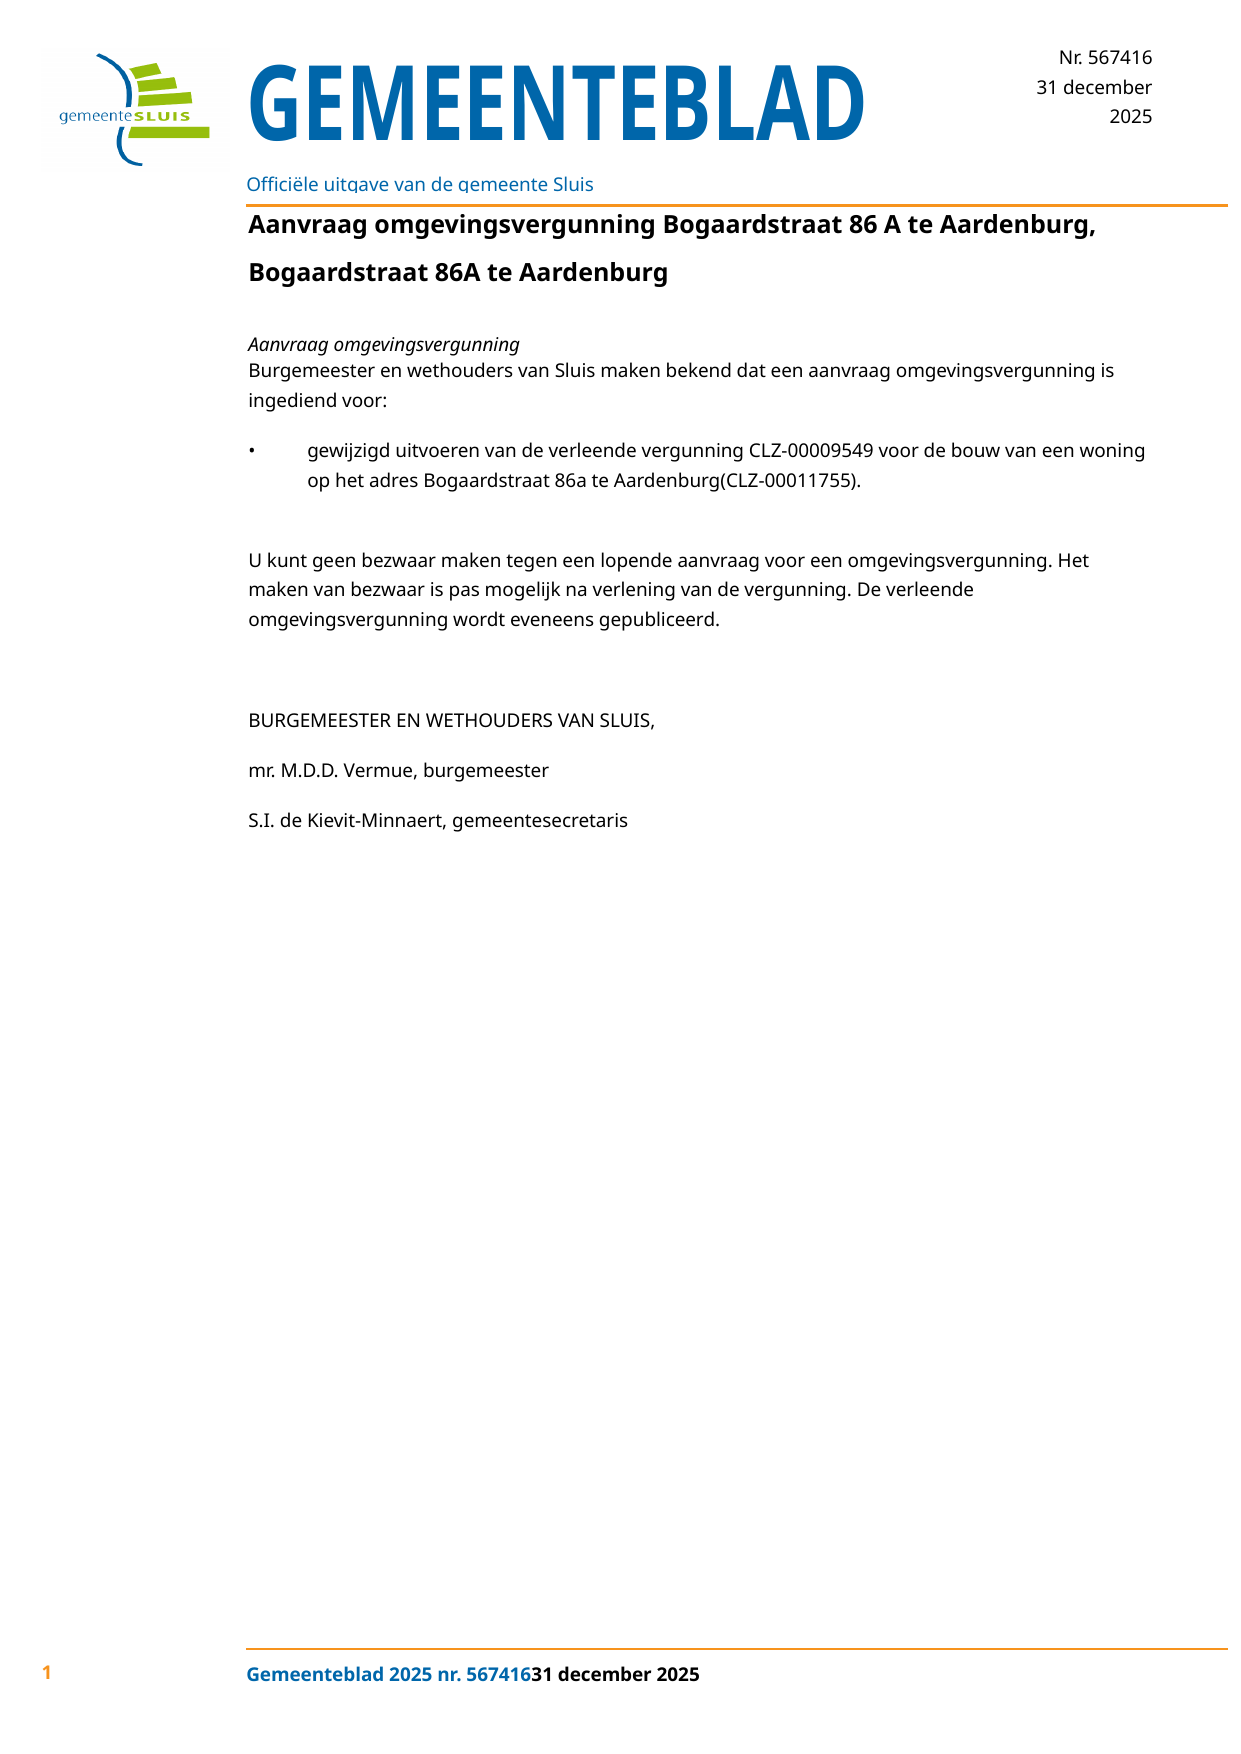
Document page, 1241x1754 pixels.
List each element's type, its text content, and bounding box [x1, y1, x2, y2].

text S.I. de Kievit-Minnaert, gemeentesecretaris [248, 808, 1152, 833]
list gewijzigd uitvoeren van de verleende vergunning CLZ-00009549 voor de bouw van een woning op het adres Bogaardstraat 86a te Aardenburg(CLZ-00011755). [248, 437, 1152, 492]
text mr. M.D.D. Vermue, burgemeester [248, 757, 1152, 783]
text U kunt geen bezwaar maken tegen een lopende aanvraag voor een omgevingsvergunning. Het maken van bezwaar is pas mogelijk na verlening van de vergunning. De verleende omgevingsvergunning wordt eveneens gepubliceerd. [248, 547, 1152, 632]
text Aanvraag omgevingsvergunning Bogaardstraat 86 A te Aardenburg, Bogaardstraat 86A te Aardenburg [248, 207, 1152, 288]
text Aanvraag omgevingsvergunning [248, 331, 1152, 357]
text Burgemeester en wethouders van Sluis maken bekend dat een aanvraag omgevingsvergunning is ingediend voor: [248, 357, 1152, 412]
picture [41, 47, 231, 172]
text BURGEMEESTER EN WETHOUDERS VAN SLUIS, [248, 707, 1152, 732]
